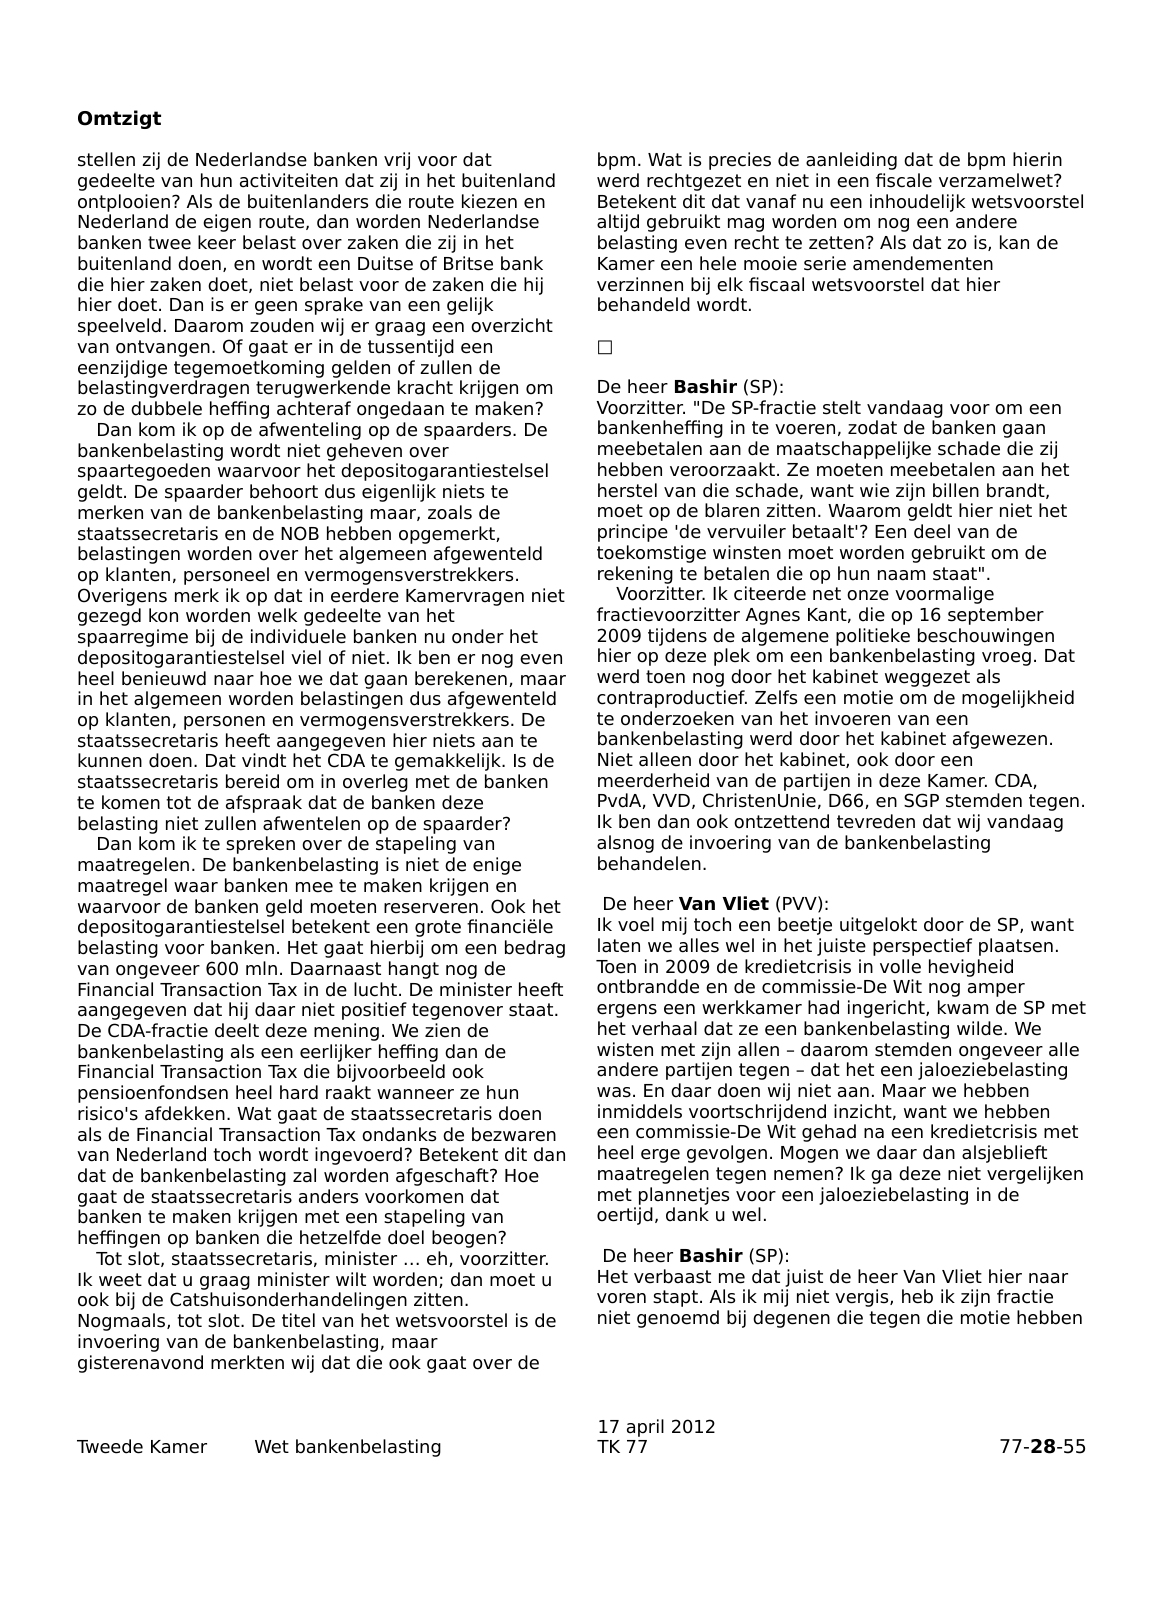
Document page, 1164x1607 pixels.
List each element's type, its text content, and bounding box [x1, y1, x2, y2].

text □ [596, 336, 1087, 357]
text Dan kom ik te spreken over de stapeling van maatregelen. De bankenbelasting is niet de enige maatregel waar banken mee te maken krijgen en waarvoor de banken geld moeten reserveren. Ook het depositogarantiestelsel betekent een grote financiële belasting voor banken. Het gaat hierbij om een bedrag van ongeveer 600 mln. Daarnaast hangt nog de Financial Transaction Tax in de lucht. De minister heeft aangegeven dat hij daar niet positief tegenover staat. De CDA-fractie deelt deze mening. We zien de bankenbelasting als een eerlijker heffing dan de Financial Transaction Tax die bijvoorbeeld ook pensioenfondsen heel hard raakt wanneer ze hun risico's afdekken. Wat gaat de staatssecretaris doen als de Financial Transaction Tax ondanks de bezwaren van Nederland toch wordt ingevoerd? Betekent dit dan dat de bankenbelasting zal worden afgeschaft? Hoe gaat de staatssecretaris anders voorkomen dat banken te maken krijgen met een stapeling van heffingen op banken die hetzelfde doel beogen? [77, 834, 567, 1249]
text Het verbaast me dat juist de heer Van Vliet hier naar voren stapt. Als ik mij niet vergis, heb ik zijn fractie niet genoemd bij degenen die tegen die motie hebben [596, 1267, 1087, 1329]
text Voorzitter. Ik citeerde net onze voormalige fractievoorzitter Agnes Kant, die op 16 september 2009 tijdens de algemene politieke beschouwingen hier op deze plek om een bankenbelasting vroeg. Dat werd toen nog door het kabinet weggezet als contraproductief. Zelfs een motie om de mogelijkheid te onderzoeken van het invoeren van een bankenbelasting werd door het kabinet afgewezen. Niet alleen door het kabinet, ook door een meerderheid van de partijen in deze Kamer. CDA, PvdA, VVD, ChristenUnie, D66, en SGP stemden tegen. Ik ben dan ook ontzettend tevreden dat wij vandaag alsnog de invoering van de bankenbelasting behandelen. [596, 584, 1087, 874]
text De heer Bashir (SP): [596, 1246, 1087, 1267]
text Ik voel mij toch een beetje uitgelokt door de SP, want laten we alles wel in het juiste perspectief plaatsen. Toen in 2009 de kredietcrisis in volle hevigheid ontbrandde en de commissie-De Wit nog amper ergens een werkkamer had ingericht, kwam de SP met het verhaal dat ze een bankenbelasting wilde. We wisten met zijn allen – daarom stemden ongeveer alle andere partijen tegen – dat het een jaloeziebelasting was. En daar doen wij niet aan. Maar we hebben inmiddels voortschrijdend inzicht, want we hebben een commissie-De Wit gehad na een kredietcrisis met heel erge gevolgen. Mogen we daar dan alsjeblieft maatregelen tegen nemen? Ik ga deze niet vergelijken met plannetjes voor een jaloeziebelasting in de oertijd, dank u wel. [596, 915, 1087, 1226]
text De heer Van Vliet (PVV): [596, 894, 1087, 915]
text Voorzitter. "De SP-fractie stelt vandaag voor om een bankenheffing in te voeren, zodat de banken gaan meebetalen aan de maatschappelijke schade die zij hebben veroorzaakt. Ze moeten meebetalen aan het herstel van die schade, want wie zijn billen brandt, moet op de blaren zitten. Waarom geldt hier niet het principe 'de vervuiler betaalt'? Een deel van de toekomstige winsten moet worden gebruikt om de rekening te betalen die op hun naam staat". [596, 397, 1087, 584]
text bpm. Wat is precies de aanleiding dat de bpm hierin werd rechtgezet en niet in een fiscale verzamelwet? Betekent dit dat vanaf nu een inhoudelijk wetsvoorstel altijd gebruikt mag worden om nog een andere belasting even recht te zetten? Als dat zo is, kan de Kamer een hele mooie serie amendementen verzinnen bij elk fiscaal wetsvoorstel dat hier behandeld wordt. [596, 150, 1087, 316]
text stellen zij de Nederlandse banken vrij voor dat gedeelte van hun activiteiten dat zij in het buitenland ontplooien? Als de buitenlanders die route kiezen en Nederland de eigen route, dan worden Nederlandse banken twee keer belast over zaken die zij in het buitenland doen, en wordt een Duitse of Britse bank die hier zaken doet, niet belast voor de zaken die hij hier doet. Dan is er geen sprake van een gelijk speelveld. Daarom zouden wij er graag een overzicht van ontvangen. Of gaat er in de tussentijd een eenzijdige tegemoetkoming gelden of zullen de belastingverdragen terugwerkende kracht krijgen om zo de dubbele heffing achteraf ongedaan te maken? [77, 150, 567, 420]
text De heer Bashir (SP): [596, 377, 1087, 397]
text Tot slot, staatssecretaris, minister … eh, voorzitter. Ik weet dat u graag minister wilt worden; dan moet u ook bij de Catshuisonderhandelingen zitten. Nogmaals, tot slot. De titel van het wetsvoorstel is de invoering van de bankenbelasting, maar gisterenavond merkten wij dat die ook gaat over de [77, 1249, 567, 1373]
text Dan kom ik op de afwenteling op de spaarders. De bankenbelasting wordt niet geheven over spaartegoeden waarvoor het depositogarantiestelsel geldt. De spaarder behoort dus eigenlijk niets te merken van de bankenbelasting maar, zoals de staatssecretaris en de NOB hebben opgemerkt, belastingen worden over het algemeen afgewenteld op klanten, personeel en vermogensverstrekkers. Overigens merk ik op dat in eerdere Kamervragen niet gezegd kon worden welk gedeelte van het spaarregime bij de individuele banken nu onder het depositogarantiestelsel viel of niet. Ik ben er nog even heel benieuwd naar hoe we dat gaan berekenen, maar in het algemeen worden belastingen dus afgewenteld op klanten, personen en vermogensverstrekkers. De staatssecretaris heeft aangegeven hier niets aan te kunnen doen. Dat vindt het CDA te gemakkelijk. Is de staatssecretaris bereid om in overleg met de banken te komen tot de afspraak dat de banken deze belasting niet zullen afwentelen op de spaarder? [77, 420, 567, 834]
